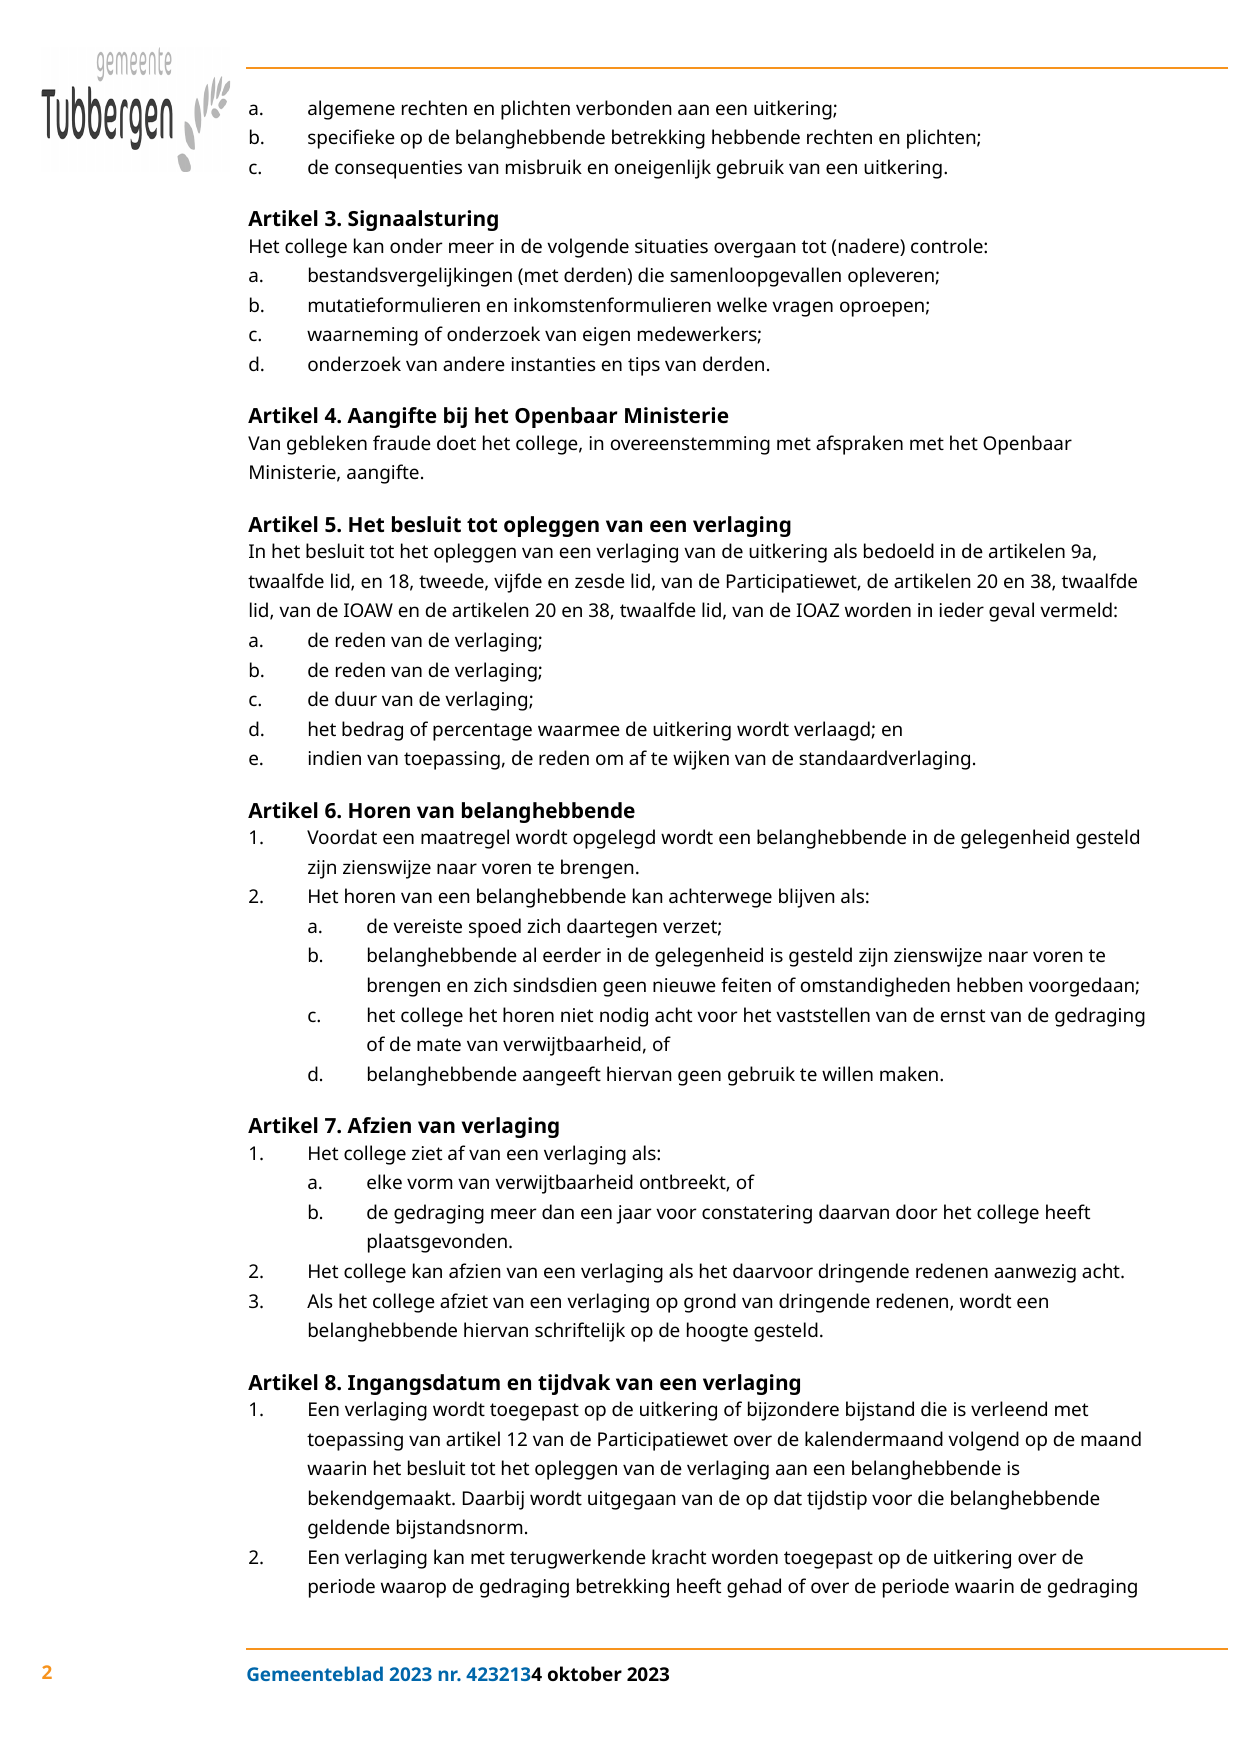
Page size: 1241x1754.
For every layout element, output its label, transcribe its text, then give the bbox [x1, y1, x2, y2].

text In het besluit tot het opleggen van een verlaging van de uitkering als bedoeld in de artikelen 9a, twaalfde lid, en 18, tweede, vijfde en zesde lid, van de Participatiewet, de artikelen 20 en 38, twaalfde lid, van de IOAW en de artikelen 20 en 38, twaalfde lid, van de IOAZ worden in ieder geval vermeld: [248, 538, 1152, 623]
list elke vorm van verwijtbaarheid ontbreekt, of [307, 1169, 1152, 1195]
list Voordat een maatregel wordt opgelegd wordt een belanghebbende in de gelegenheid gesteld zijn zienswijze naar voren te brengen. [248, 824, 1152, 880]
list de gedraging meer dan een jaar voor constatering daarvan door het college heeft plaatsgevonden. [307, 1199, 1152, 1254]
list belanghebbende aangeeft hiervan geen gebruik te willen maken. [307, 1061, 1152, 1087]
list het college het horen niet nodig acht voor het vaststellen van de ernst van de gedraging of de mate van verwijtbaarheid, of [307, 1002, 1152, 1057]
list algemene rechten en plichten verbonden aan een uitkering; [248, 95, 1152, 121]
list waarneming of onderzoek van eigen medewerkers; [248, 322, 1152, 347]
list de reden van de verlaging; [248, 627, 1152, 653]
text Van gebleken fraude doet het college, in overeenstemming met afspraken met het Openbaar Ministerie, aangifte. [248, 430, 1152, 485]
list mutatieformulieren en inkomstenformulieren welke vragen oproepen; [248, 292, 1152, 318]
list het bedrag of percentage waarmee de uitkering wordt verlaagd; en [248, 716, 1152, 742]
list onderzoek van andere instanties en tips van derden. [248, 351, 1152, 377]
list Een verlaging kan met terugwerkende kracht worden toegepast op de uitkering over de periode waarop de gedraging betrekking heeft gehad of over de periode waarin de gedraging [248, 1544, 1152, 1599]
list de duur van de verlaging; [248, 686, 1152, 712]
list Het college kan afzien van een verlaging als het daarvoor dringende redenen aanwezig acht. [248, 1258, 1152, 1284]
list Een verlaging wordt toegepast op de uitkering of bijzondere bijstand die is verleend met toepassing van artikel 12 van de Participatiewet over de kalendermaand volgend op de maand waarin het besluit tot het opleggen van de verlaging aan een belanghebbende is bekendgemaakt. Daarbij wordt uitgegaan van de op dat tijdstip voor die belanghebbende geldende bijstandsnorm. [248, 1396, 1152, 1540]
list Het horen van een belanghebbende kan achterwege blijven als: [248, 883, 1152, 909]
text Artikel 5. Het besluit tot opleggen van een verlaging [248, 510, 1152, 538]
list de vereiste spoed zich daartegen verzet; [307, 913, 1152, 939]
list Het college ziet af van een verlaging als: [248, 1140, 1152, 1166]
text Artikel 4. Aangifte bij het Openbaar Ministerie [248, 402, 1152, 430]
list specifieke op de belanghebbende betrekking hebbende rechten en plichten; [248, 124, 1152, 150]
list de consequenties van misbruik en oneigenlijk gebruik van een uitkering. [248, 154, 1152, 180]
list de reden van de verlaging; [248, 657, 1152, 682]
picture [41, 47, 231, 172]
list belanghebbende al eerder in de gelegenheid is gesteld zijn zienswijze naar voren te brengen en zich sindsdien geen nieuwe feiten of omstandigheden hebben voorgedaan; [307, 943, 1152, 998]
text Artikel 3. Signaalsturing [248, 204, 1152, 233]
list bestandsvergelijkingen (met derden) die samenloopgevallen opleveren; [248, 262, 1152, 288]
list indien van toepassing, de reden om af te wijken van de standaardverlaging. [248, 746, 1152, 771]
text Artikel 7. Afzien van verlaging [248, 1111, 1152, 1140]
text Artikel 8. Ingangsdatum en tijdvak van een verlaging [248, 1368, 1152, 1396]
list Als het college afziet van een verlaging op grond van dringende redenen, wordt een belanghebbende hiervan schriftelijk op de hoogte gesteld. [248, 1288, 1152, 1343]
text Artikel 6. Horen van belanghebbende [248, 796, 1152, 824]
text Het college kan onder meer in de volgende situaties overgaan tot (nadere) controle: [248, 233, 1152, 258]
